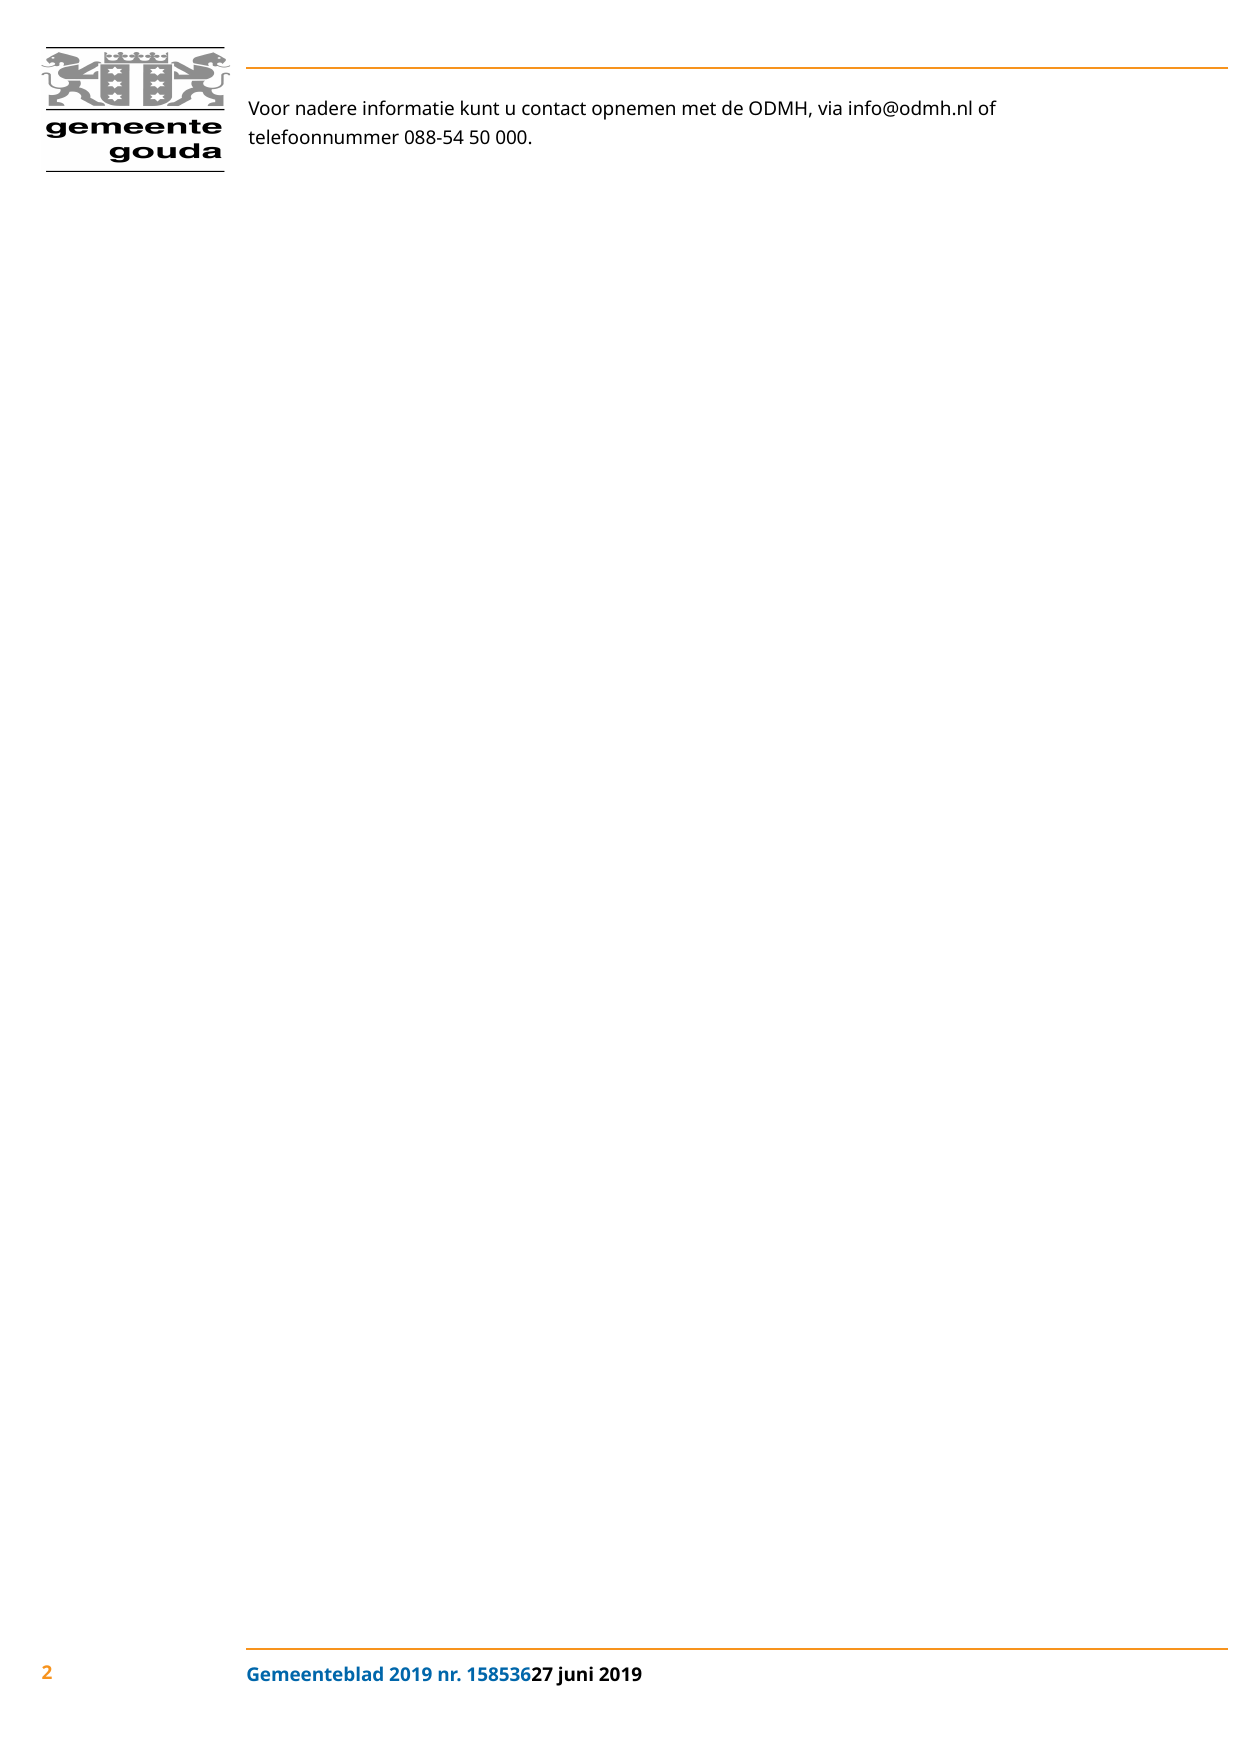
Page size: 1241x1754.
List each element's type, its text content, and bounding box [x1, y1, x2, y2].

picture [41, 47, 231, 172]
text Voor nadere informatie kunt u contact opnemen met de ODMH, via info@odmh.nl of telefoonnummer 088-54 50 000. [248, 95, 1152, 150]
